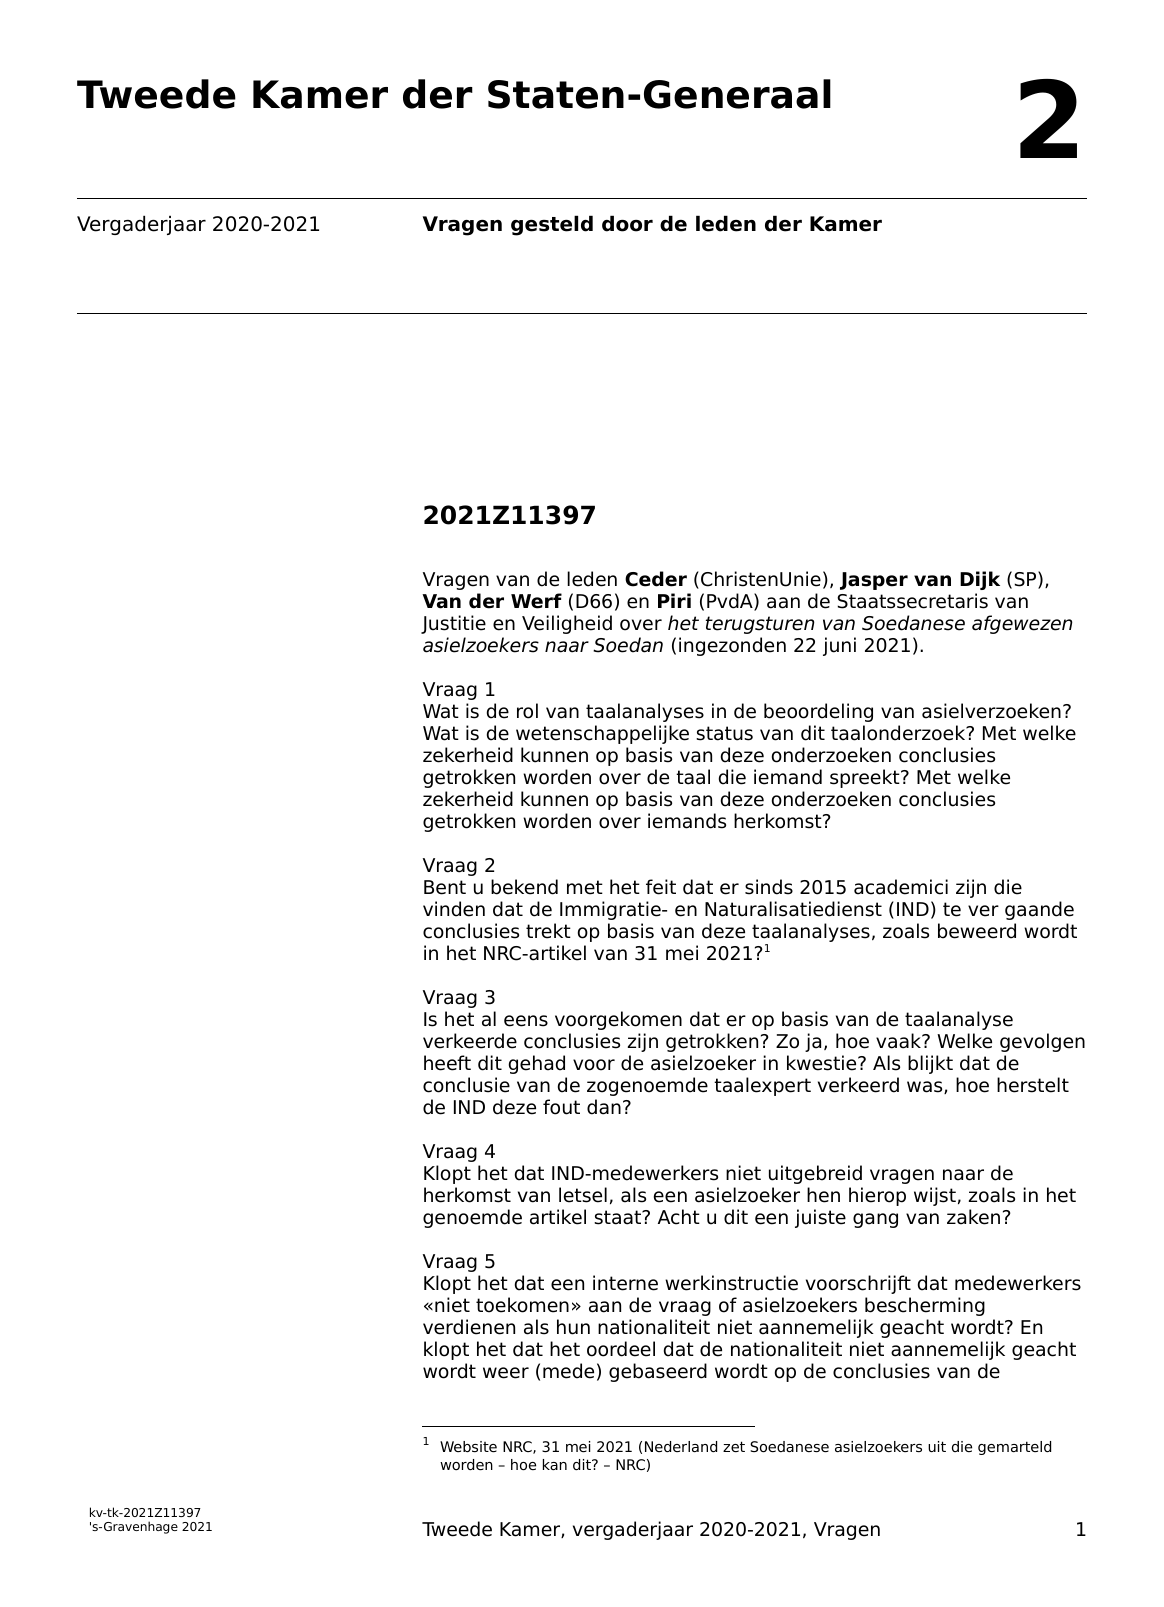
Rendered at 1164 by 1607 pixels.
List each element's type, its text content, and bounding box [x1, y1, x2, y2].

text Vraag 1 [422, 679, 1087, 701]
table_header Tweede Kamer der Staten-Generaal [77, 59, 886, 198]
text Vraag 5 [422, 1251, 1087, 1273]
text 's-Gravenhage 2021 [88, 1520, 323, 1534]
table_cell Vergaderjaar 2020-2021 [77, 199, 422, 313]
text Klopt het dat een interne werkinstructie voorschrijft dat medewerkers «niet toekomen» aan de vraag of asielzoekers bescherming verdienen als hun nationaliteit niet aannemelijk geacht wordt? En klopt het dat het oordeel dat de nationaliteit niet aannemelijk geacht wordt weer (mede) gebaseerd wordt op de conclusies van de [422, 1273, 1087, 1383]
text Klopt het dat IND-medewerkers niet uitgebreid vragen naar de herkomst van letsel, als een asielzoeker hen hierop wijst, zoals in het genoemde artikel staat? Acht u dit een juiste gang van zaken? [422, 1163, 1087, 1229]
text kv-tk-2021Z11397 [88, 1506, 323, 1520]
text Vragen van de leden Ceder (ChristenUnie), Jasper van Dijk (SP), Van der Werf (D66) en Piri (PvdA) aan de Staatssecretaris van Justitie en Veiligheid over het terugsturen van Soedanese afgewezen asielzoekers naar Soedan (ingezonden 22 juni 2021). [422, 569, 1087, 657]
text Vraag 2 [422, 855, 1087, 877]
text Vraag 3 [422, 987, 1087, 1009]
text Website NRC, 31 mei 2021 (Nederland zet Soedanese asielzoekers uit die gemarteld worden – hoe kan dit? – NRC) [422, 1435, 1087, 1474]
text 2021Z11397 [422, 501, 1087, 531]
text Bent u bekend met het feit dat er sinds 2015 academici zijn die vinden dat de Immigratie- en Naturalisatiedienst (IND) te ver gaande conclusies trekt op basis van deze taalanalyses, zoals beweerd wordt in het NRC-artikel van 31 mei 2021? [422, 877, 1087, 965]
text Is het al eens voorgekomen dat er op basis van de taalanalyse verkeerde conclusies zijn getrokken? Zo ja, hoe vaak? Welke gevolgen heeft dit gehad voor de asielzoeker in kwestie? Als blijkt dat de conclusie van de zogenoemde taalexpert verkeerd was, hoe herstelt de IND deze fout dan? [422, 1009, 1087, 1119]
text Vraag 4 [422, 1141, 1087, 1163]
text Wat is de rol van taalanalyses in de beoordeling van asielverzoeken? Wat is de wetenschappelijke status van dit taalonderzoek? Met welke zekerheid kunnen op basis van deze onderzoeken conclusies getrokken worden over de taal die iemand spreekt? Met welke zekerheid kunnen op basis van deze onderzoeken conclusies getrokken worden over iemands herkomst? [422, 701, 1087, 833]
table_cell Vragen gesteld door de leden der Kamer [422, 199, 1087, 313]
table_header 2 [886, 59, 1087, 198]
